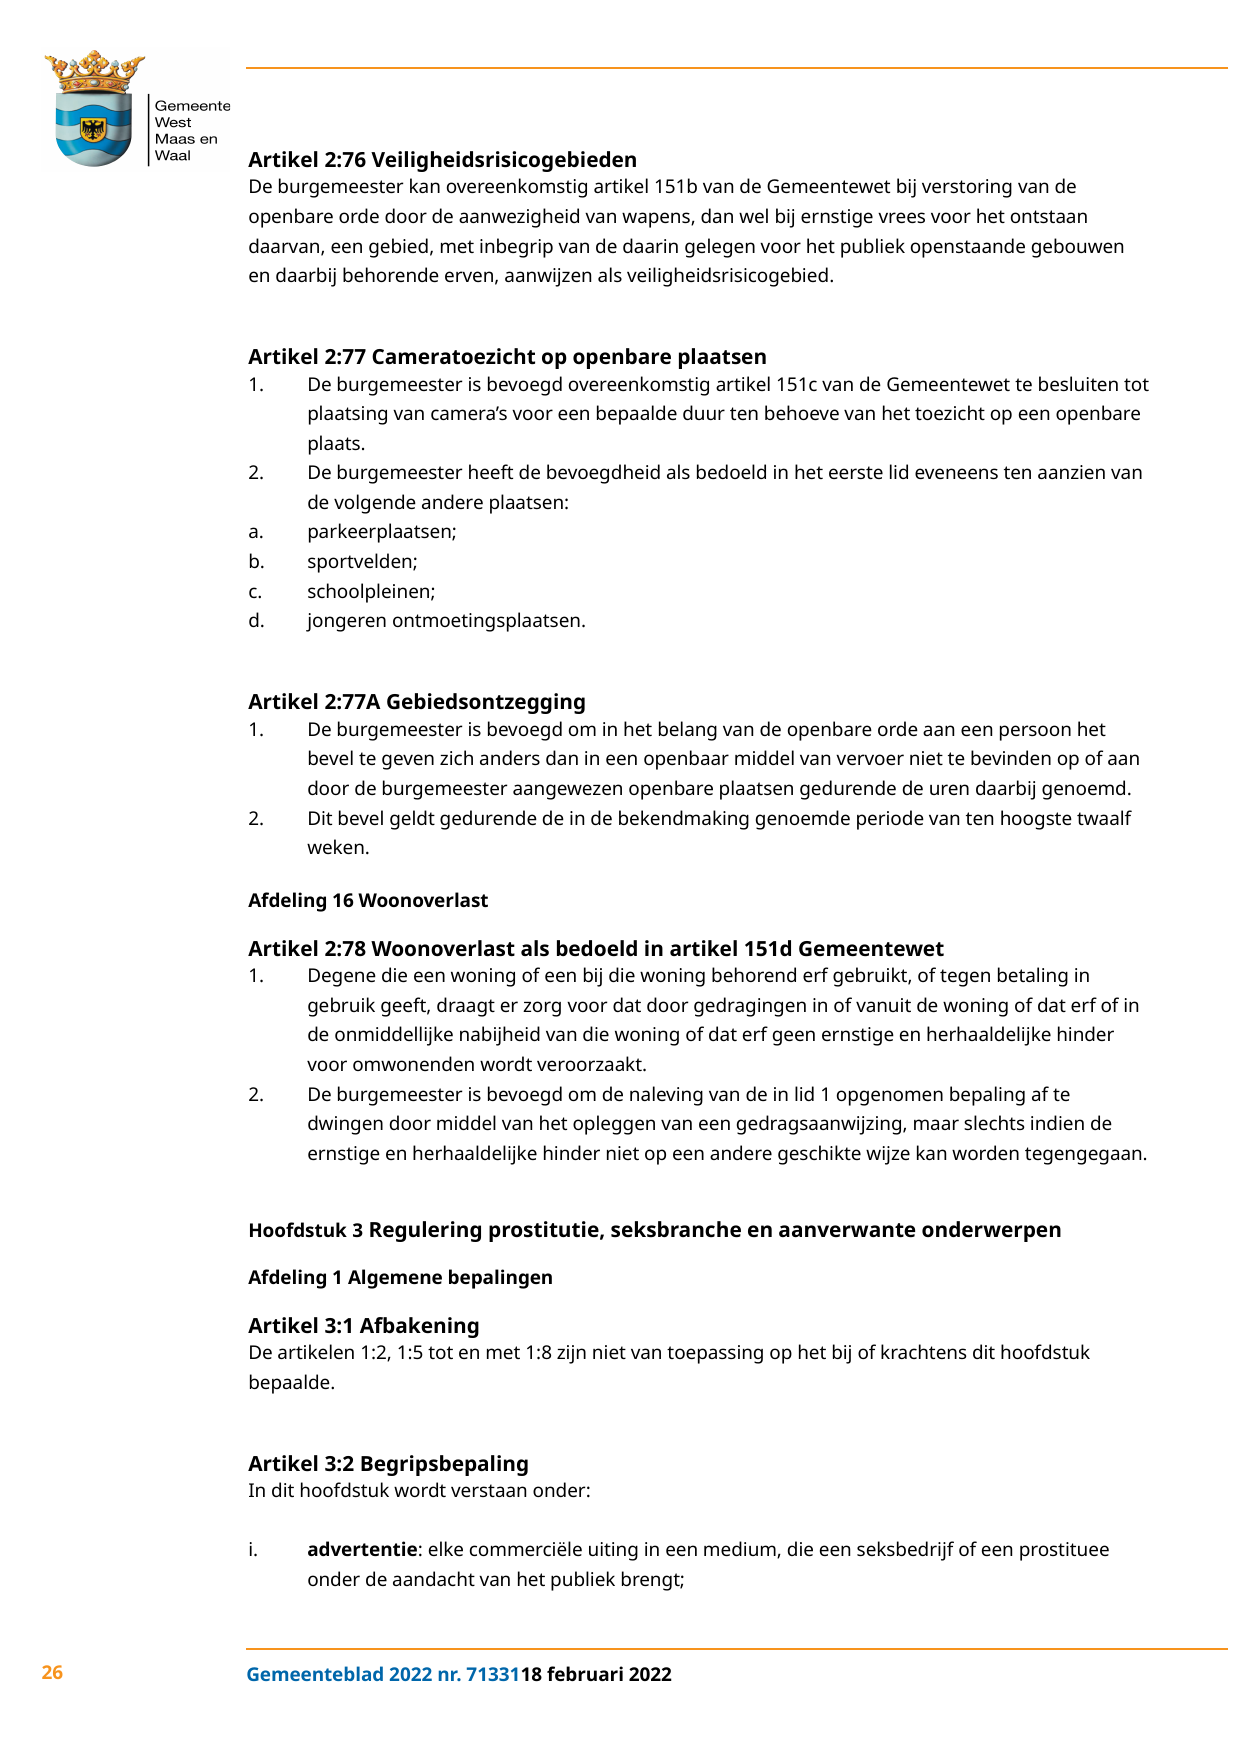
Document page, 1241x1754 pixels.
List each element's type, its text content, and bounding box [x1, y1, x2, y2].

text Artikel 3:2 Begripsbepaling [248, 1449, 1152, 1477]
list parkeerplaatsen; [248, 519, 1152, 544]
text Artikel 3:1 Afbakening [248, 1311, 1152, 1339]
list De burgemeester is bevoegd overeenkomstig artikel 151c van de Gemeentewet te besluiten tot plaatsing van camera’s voor een bepaalde duur ten behoeve van het toezicht op een openbare plaats. [248, 371, 1152, 456]
list jongeren ontmoetingsplaatsen. [248, 607, 1152, 633]
list Dit bevel geldt gedurende de in de bekendmaking genoemde periode van ten hoogste twaalf weken. [248, 805, 1152, 860]
text Artikel 2:78 Woonoverlast als bedoeld in artikel 151d Gemeentewet [248, 934, 1152, 962]
list De burgemeester is bevoegd om in het belang van de openbare orde aan een persoon het bevel te geven zich anders dan in een openbaar middel van vervoer niet te bevinden op of aan door de burgemeester aangewezen openbare plaatsen gedurende de uren daarbij genoemd. [248, 716, 1152, 801]
text De artikelen 1:2, 1:5 tot en met 1:8 zijn niet van toepassing op het bij of krachtens dit hoofdstuk bepaalde. [248, 1339, 1152, 1395]
list advertentie: elke commerciële uiting in een medium, die een seksbedrijf of een prostituee onder de aandacht van het publiek brengt; [248, 1537, 1152, 1592]
list sportvelden; [248, 548, 1152, 574]
text Artikel 2:76 Veiligheidsrisicogebieden [248, 145, 1152, 174]
picture [41, 47, 231, 172]
list De burgemeester is bevoegd om de naleving van de in lid 1 opgenomen bepaling af te dwingen door middel van het opleggen van een gedragsaanwijzing, maar slechts indien de ernstige en herhaaldelijke hinder niet op een andere geschikte wijze kan worden tegengegaan. [248, 1081, 1152, 1166]
text Artikel 2:77 Cameratoezicht op openbare plaatsen [248, 342, 1152, 371]
text Hoofdstuk 3 Regulering prostitutie, seksbranche en aanverwante onderwerpen [248, 1215, 1152, 1243]
text Afdeling 16 Woonoverlast [248, 885, 1152, 913]
text In dit hoofdstuk wordt verstaan onder: [248, 1477, 1152, 1503]
list Degene die een woning of een bij die woning behorend erf gebruikt, of tegen betaling in gebruik geeft, draagt er zorg voor dat door gedragingen in of vanuit de woning of dat erf of in de onmiddellijke nabijheid van die woning of dat erf geen ernstige en herhaaldelijke hinder voor omwonenden wordt veroorzaakt. [248, 962, 1152, 1077]
text Afdeling 1 Algemene bepalingen [248, 1264, 1152, 1290]
list De burgemeester heeft de bevoegdheid als bedoeld in het eerste lid eveneens ten aanzien van de volgende andere plaatsen: [248, 459, 1152, 515]
text De burgemeester kan overeenkomstig artikel 151b van de Gemeentewet bij verstoring van de openbare orde door de aanwezigheid van wapens, dan wel bij ernstige vrees voor het ontstaan daarvan, een gebied, met inbegrip van de daarin gelegen voor het publiek openstaande gebouwen en daarbij behorende erven, aanwijzen als veiligheidsrisicogebied. [248, 174, 1152, 288]
list schoolpleinen; [248, 578, 1152, 604]
text Artikel 2:77A Gebiedsontzegging [248, 687, 1152, 716]
